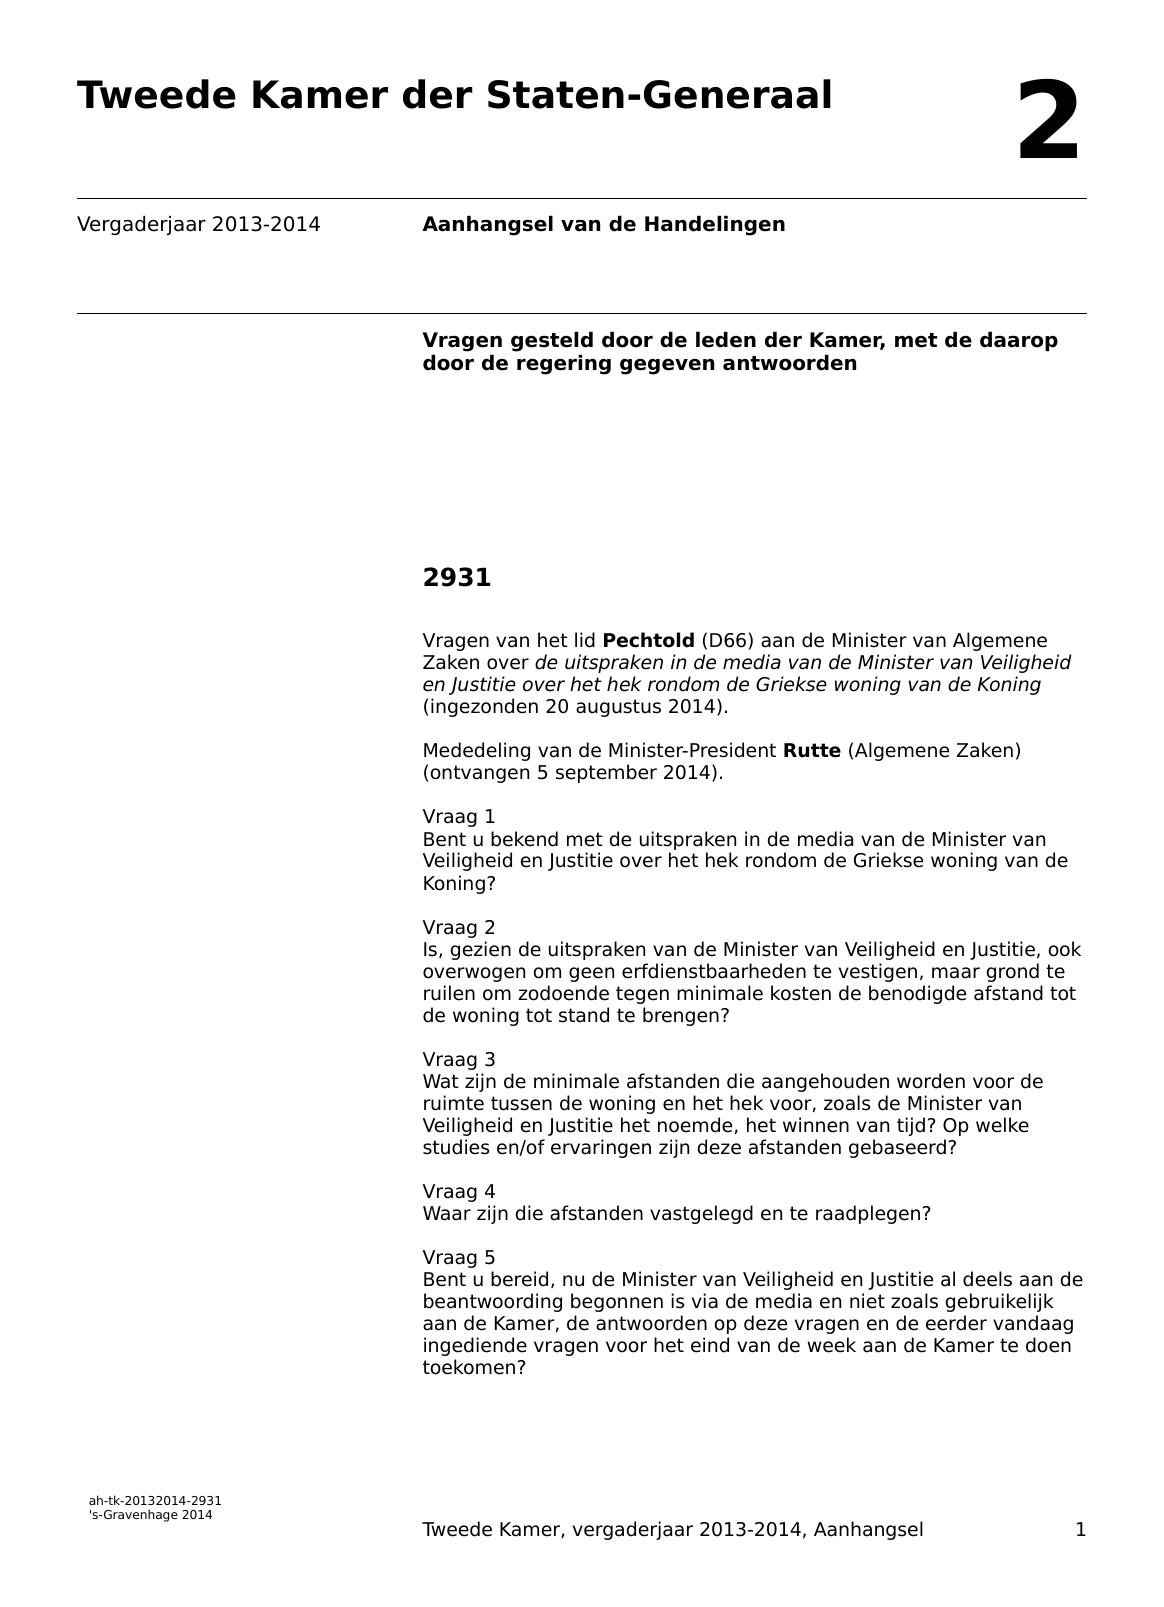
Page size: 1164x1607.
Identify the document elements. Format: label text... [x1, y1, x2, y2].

text Vraag 2 [422, 917, 1087, 938]
text Wat zijn de minimale afstanden die aangehouden worden voor de ruimte tussen de woning en het hek voor, zoals de Minister van Veiligheid en Justitie het noemde, het winnen van tijd? Op welke studies en/of ervaringen zijn deze afstanden gebaseerd? [422, 1071, 1087, 1158]
text 's-Gravenhage 2014 [88, 1508, 323, 1522]
text Bent u bekend met de uitspraken in de media van de Minister van Veiligheid en Justitie over het hek rondom de Griekse woning van de Koning? [422, 828, 1087, 894]
text Bent u bereid, nu de Minister van Veiligheid en Justitie al deels aan de beantwoording begonnen is via de media en niet zoals gebruikelijk aan de Kamer, de antwoorden op deze vragen en de eerder vandaag ingediende vragen voor het eind van de week aan de Kamer te doen toekomen? [422, 1269, 1087, 1379]
table_cell [77, 314, 422, 375]
table_cell Vergaderjaar 2013-2014 [77, 199, 422, 313]
table_header Tweede Kamer der Staten-Generaal [77, 59, 886, 198]
text ah-tk-20132014-2931 [88, 1494, 323, 1508]
text Is, gezien de uitspraken van de Minister van Veiligheid en Justitie, ook overwogen om geen erfdienstbaarheden te vestigen, maar grond te ruilen om zodoende tegen minimale kosten de benodigde afstand tot de woning tot stand te brengen? [422, 938, 1087, 1026]
table_header 2 [886, 59, 1087, 198]
text Vraag 1 [422, 806, 1087, 828]
text Vraag 5 [422, 1247, 1087, 1269]
table_cell Aanhangsel van de Handelingen [422, 199, 1087, 313]
text Vraag 4 [422, 1181, 1087, 1203]
text Mededeling van de Minister-President Rutte (Algemene Zaken) (ontvangen 5 september 2014). [422, 740, 1087, 784]
text 2931 [422, 563, 1087, 592]
table_cell Vragen gesteld door de leden der Kamer, met de daarop door de regering gegeven antwoorden [422, 314, 1087, 375]
text Vraag 3 [422, 1049, 1087, 1071]
text Vragen van het lid Pechtold (D66) aan de Minister van Algemene Zaken over de uitspraken in de media van de Minister van Veiligheid en Justitie over het hek rondom de Griekse woning van de Koning (ingezonden 20 augustus 2014). [422, 630, 1087, 718]
text Waar zijn die afstanden vastgelegd en te raadplegen? [422, 1203, 1087, 1225]
